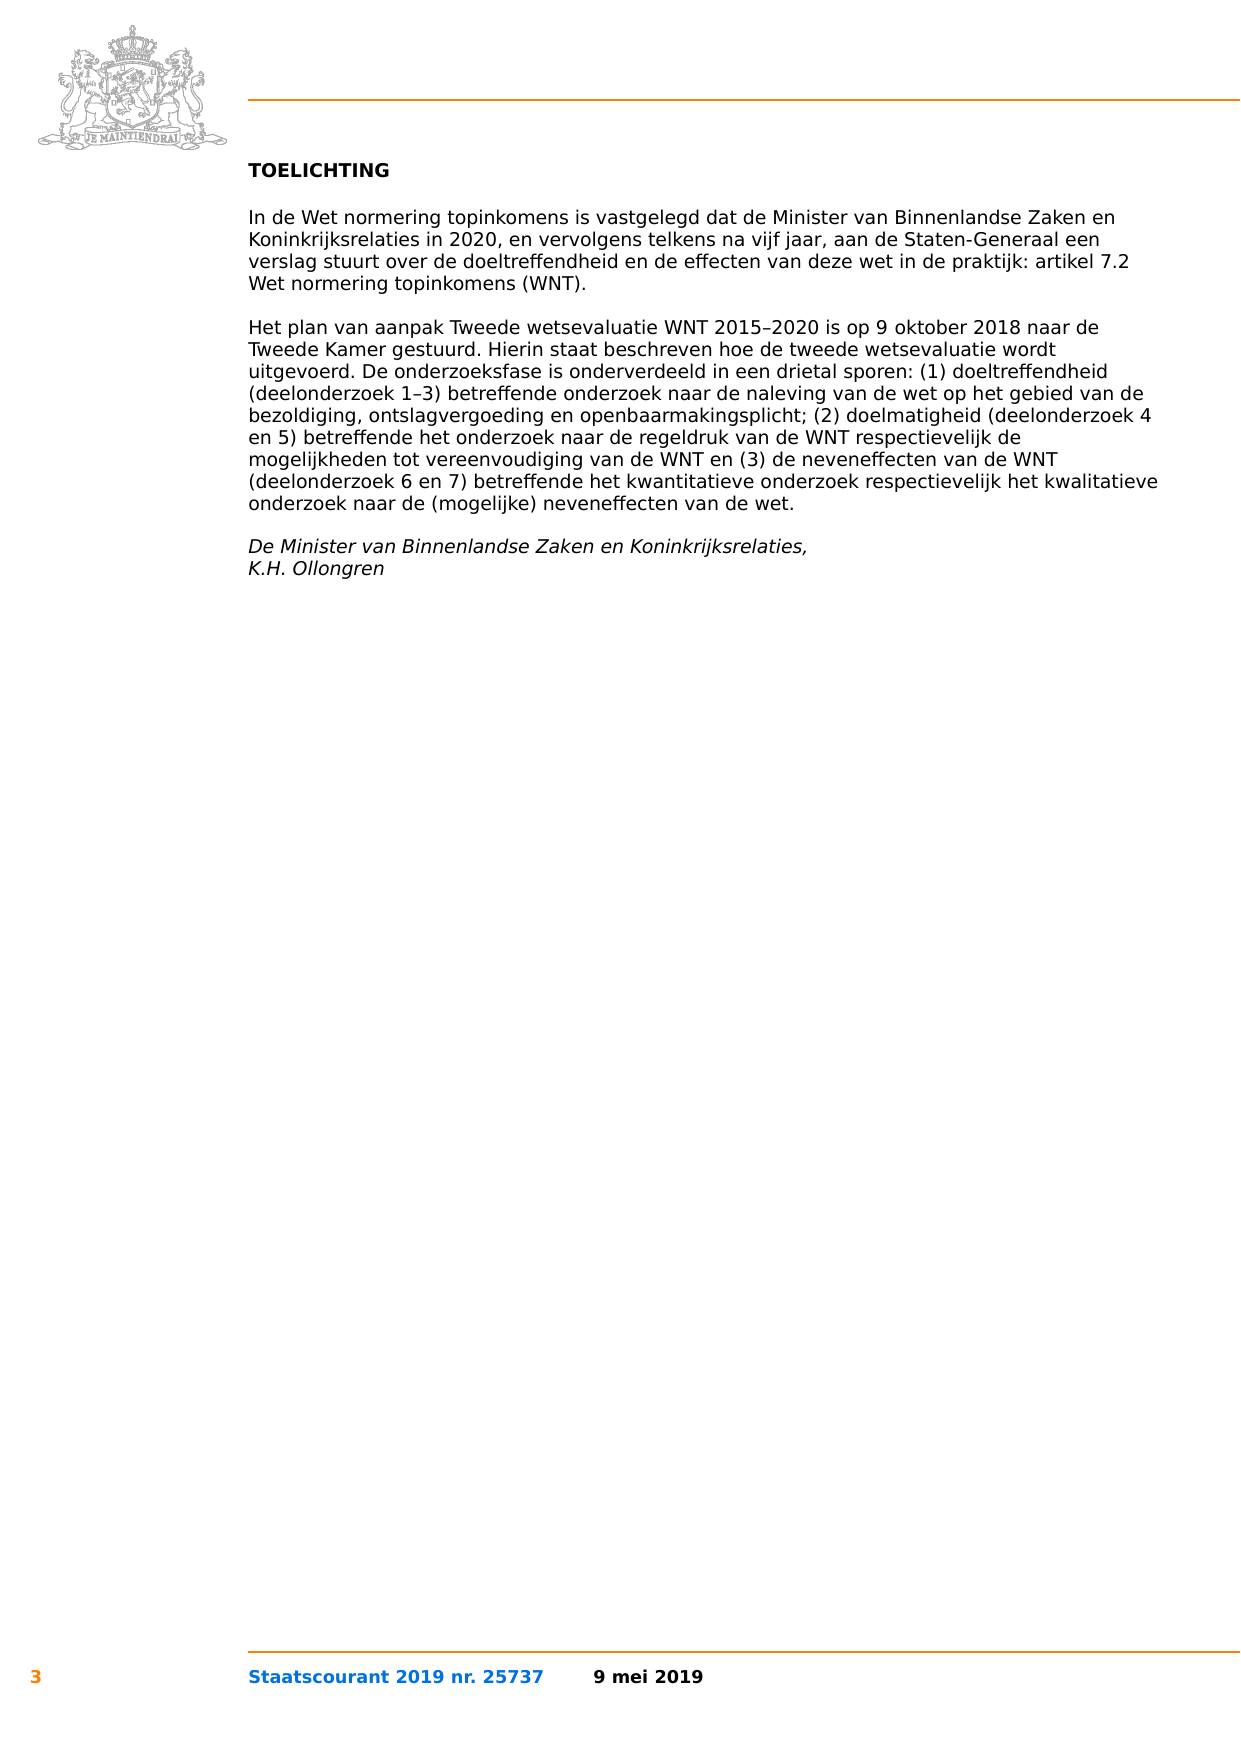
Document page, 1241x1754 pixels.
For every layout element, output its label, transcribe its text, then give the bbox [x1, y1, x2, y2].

text In de Wet normering topinkomens is vastgelegd dat de Minister van Binnenlandse Zaken en Koninkrijksrelaties in 2020, en vervolgens telkens na vijf jaar, aan de Staten-Generaal een verslag stuurt over de doeltreffendheid en de effecten van deze wet in de praktijk: artikel 7.2 Wet normering topinkomens (WNT). [248, 207, 1163, 295]
picture [38, 25, 227, 150]
text Het plan van aanpak Tweede wetsevaluatie WNT 2015–2020 is op 9 oktober 2018 naar de Tweede Kamer gestuurd. Hierin staat beschreven hoe de tweede wetsevaluatie wordt uitgevoerd. De onderzoeksfase is onderverdeeld in een drietal sporen: (1) doeltreffendheid (deelonderzoek 1–3) betreffende onderzoek naar de naleving van de wet op het gebied van de bezoldiging, ontslagvergoeding en openbaarmakingsplicht; (2) doelmatigheid (deelonderzoek 4 en 5) betreffende het onderzoek naar de regeldruk van de WNT respectievelijk de mogelijkheden tot vereenvoudiging van de WNT en (3) de neveneffecten van de WNT (deelonderzoek 6 en 7) betreffende het kwantitatieve onderzoek respectievelijk het kwalitatieve onderzoek naar de (mogelijke) neveneffecten van de wet. [248, 317, 1163, 514]
subtitle TOELICHTING [248, 160, 1163, 182]
text De Minister van Binnenlandse Zaken en Koninkrijksrelaties, K.H. Ollongren [248, 536, 1163, 580]
